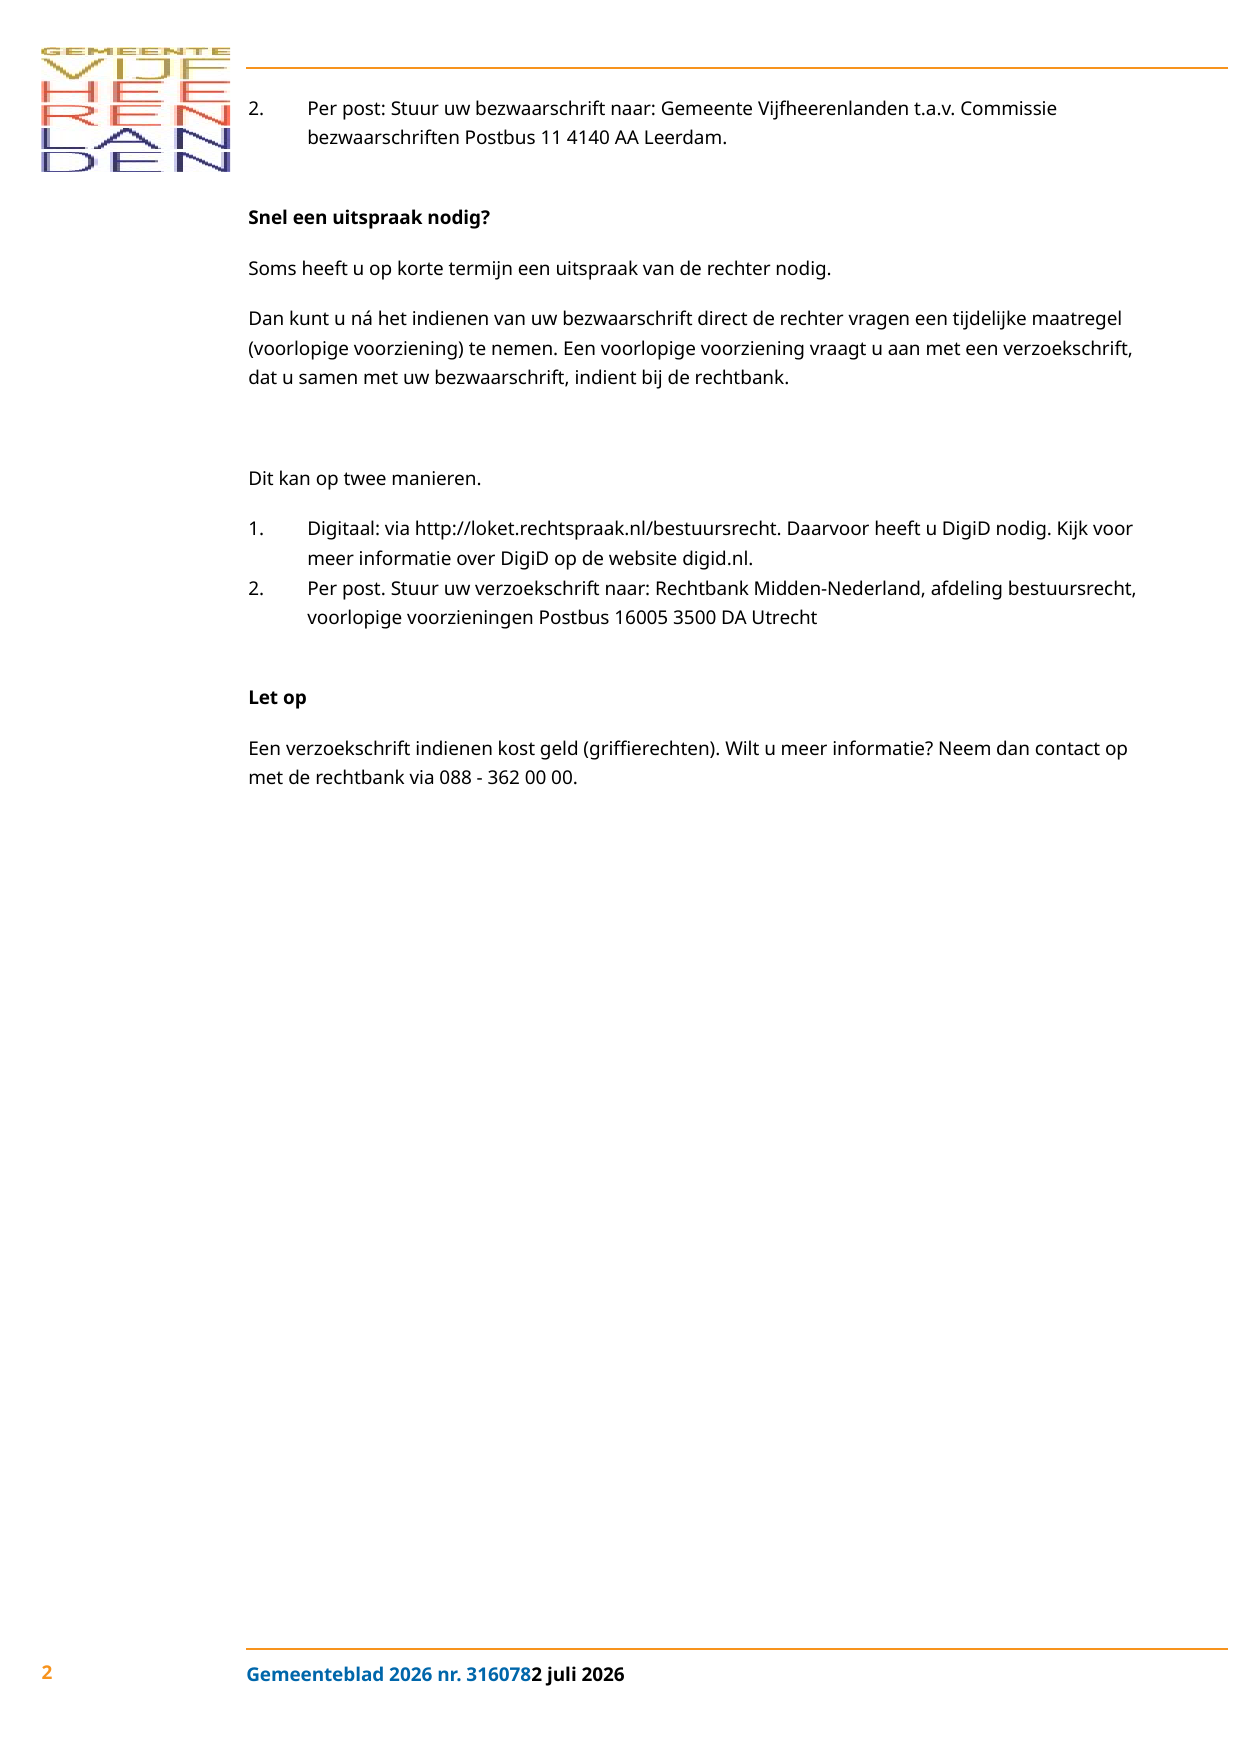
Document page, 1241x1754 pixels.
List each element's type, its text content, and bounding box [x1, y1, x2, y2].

text Een verzoekschrift indienen kost geld (griffierechten). Wilt u meer informatie? Neem dan contact op met de rechtbank via 088 - 362 00 00. [248, 735, 1152, 790]
picture [41, 47, 231, 172]
text Snel een uitspraak nodig? [248, 204, 1152, 230]
list Per post. Stuur uw verzoekschrift naar: Rechtbank Midden-Nederland, afdeling bestuursrecht, voorlopige voorzieningen Postbus 16005 3500 DA Utrecht [248, 575, 1152, 630]
list Digitaal: via http://loket.rechtspraak.nl/bestuursrecht. Daarvoor heeft u DigiD nodig. Kijk voor meer informatie over DigiD op de website digid.nl. [248, 516, 1152, 571]
text Soms heeft u op korte termijn een uitspraak van de rechter nodig. [248, 255, 1152, 281]
text Dan kunt u ná het indienen van uw bezwaarschrift direct de rechter vragen een tijdelijke maatregel (voorlopige voorziening) te nemen. Een voorlopige voorziening vraagt u aan met een verzoekschrift, dat u samen met uw bezwaarschrift, indient bij de rechtbank. [248, 305, 1152, 390]
list Per post: Stuur uw bezwaarschrift naar: Gemeente Vijfheerenlanden t.a.v. Commissie bezwaarschriften Postbus 11 4140 AA Leerdam. [248, 95, 1152, 150]
text Let op [248, 684, 1152, 710]
text Dit kan op twee manieren. [248, 465, 1152, 491]
